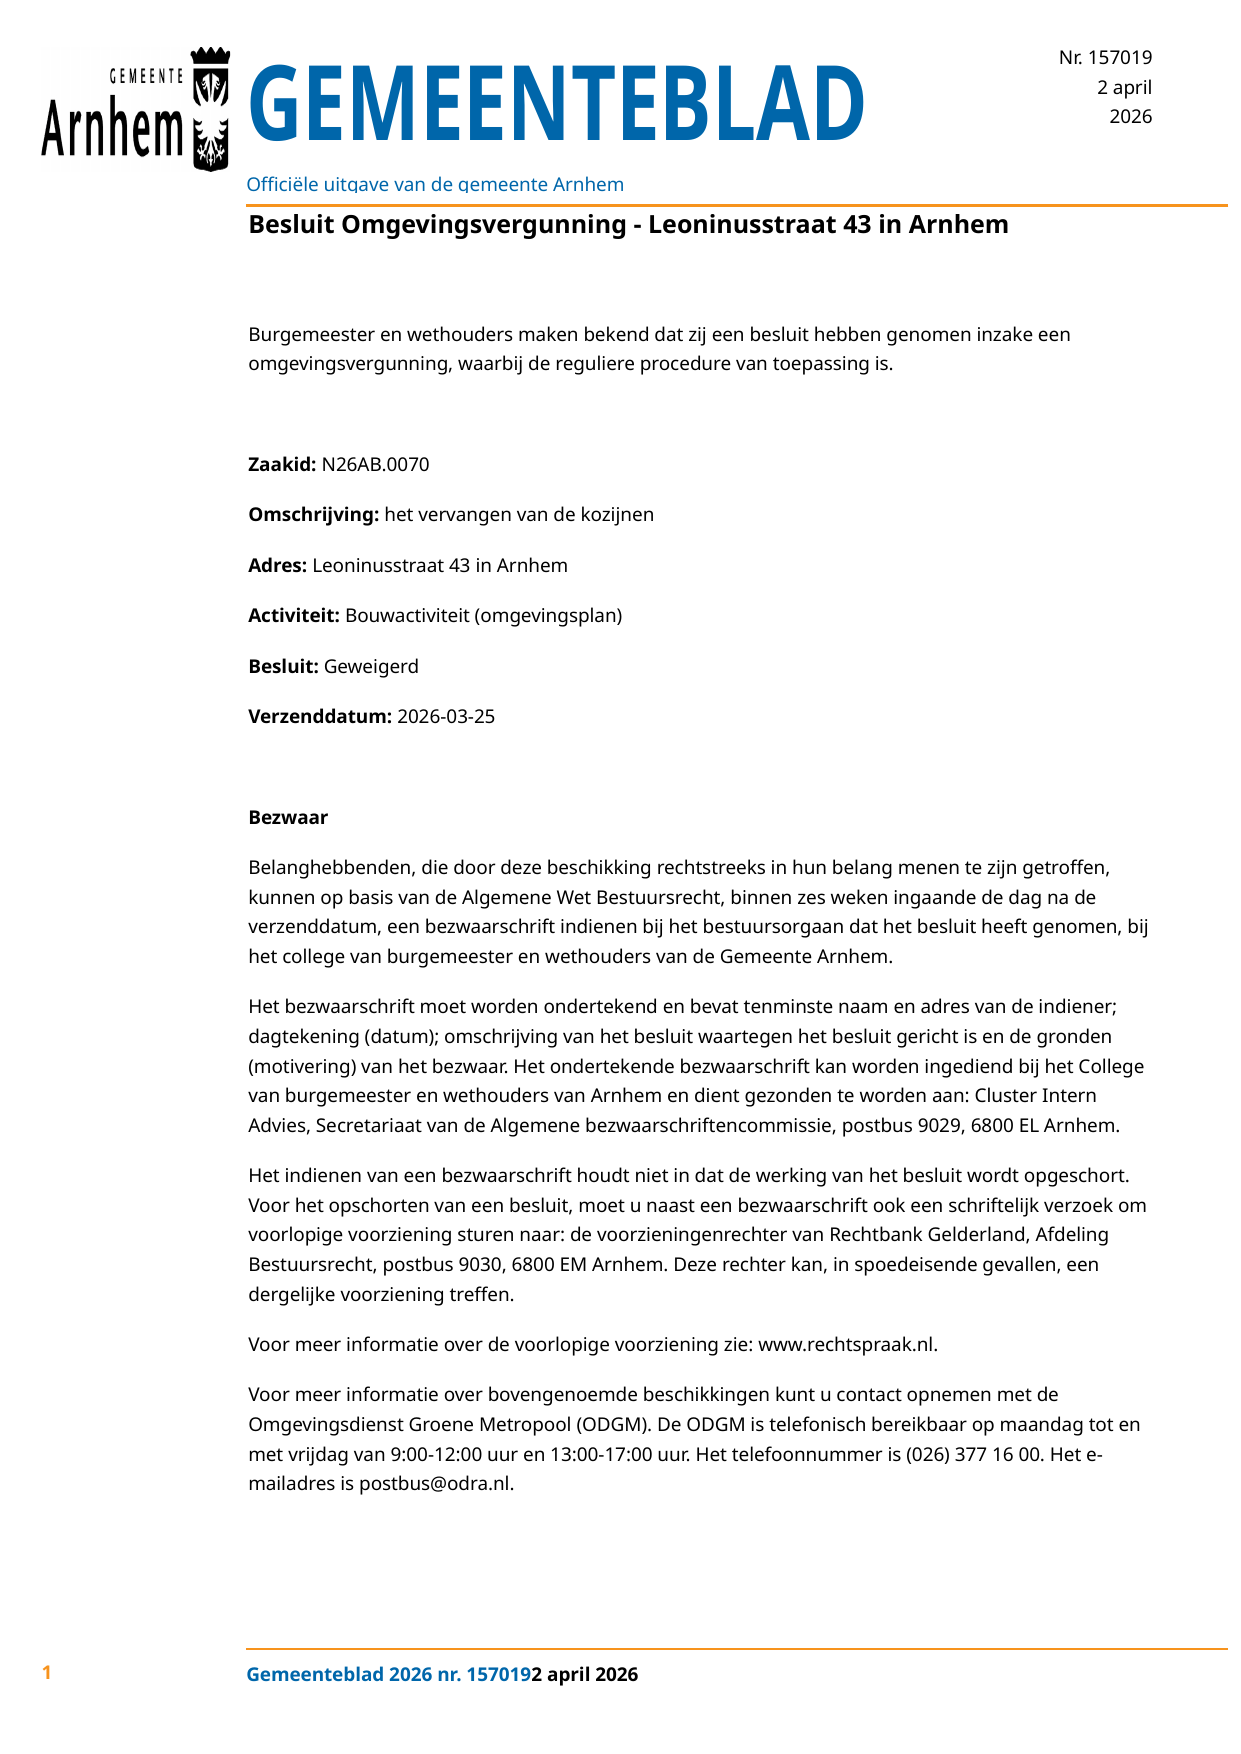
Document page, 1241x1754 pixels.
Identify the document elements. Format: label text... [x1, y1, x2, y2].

text Besluit: Geweigerd [248, 653, 1152, 678]
text Voor meer informatie over bovengenoemde beschikkingen kunt u contact opnemen met de Omgevingsdienst Groene Metropool (ODGM). De ODGM is telefonisch bereikbaar op maandag tot en met vrijdag van 9:00-12:00 uur en 13:00-17:00 uur. Het telefoonnummer is (026) 377 16 00. Het e-mailadres is postbus@odra.nl. [248, 1382, 1152, 1496]
text Het bezwaarschrift moet worden ondertekend en bevat tenminste naam en adres van de indiener; dagtekening (datum); omschrijving van het besluit waartegen het besluit gericht is en de gronden (motivering) van het bezwaar. Het ondertekende bezwaarschrift kan worden ingediend bij het College van burgemeester en wethouders van Arnhem en dient gezonden te worden aan: Cluster Intern Advies, Secretariaat van de Algemene bezwaarschriftencommissie, postbus 9029, 6800 EL Arnhem. [248, 994, 1152, 1138]
text Besluit Omgevingsvergunning - Leoninusstraat 43 in Arnhem [248, 207, 1152, 241]
text Zaakid: N26AB.0070 [248, 451, 1152, 477]
picture [41, 47, 231, 172]
text Voor meer informatie over de voorlopige voorziening zie: www.rechtspraak.nl. [248, 1331, 1152, 1357]
text Verzenddatum: 2026-03-25 [248, 703, 1152, 729]
text Adres: Leoninusstraat 43 in Arnhem [248, 552, 1152, 578]
text Burgemeester en wethouders maken bekend dat zij een besluit hebben genomen inzake een omgevingsvergunning, waarbij de reguliere procedure van toepassing is. [248, 321, 1152, 376]
text Activiteit: Bouwactiviteit (omgevingsplan) [248, 602, 1152, 628]
text Bezwaar [248, 804, 1152, 830]
text Omschrijving: het vervangen van de kozijnen [248, 502, 1152, 527]
text Het indienen van een bezwaarschrift houdt niet in dat de werking van het besluit wordt opgeschort. Voor het opschorten van een besluit, moet u naast een bezwaarschrift ook een schriftelijk verzoek om voorlopige voorziening sturen naar: de voorzieningenrechter van Rechtbank Gelderland, Afdeling Bestuursrecht, postbus 9030, 6800 EM Arnhem. Deze rechter kan, in spoedeisende gevallen, een dergelijke voorziening treffen. [248, 1162, 1152, 1306]
text Belanghebbenden, die door deze beschikking rechtstreeks in hun belang menen te zijn getroffen, kunnen op basis van de Algemene Wet Bestuursrecht, binnen zes weken ingaande de dag na de verzenddatum, een bezwaarschrift indienen bij het bestuursorgaan dat het besluit heeft genomen, bij het college van burgemeester en wethouders van de Gemeente Arnhem. [248, 854, 1152, 969]
